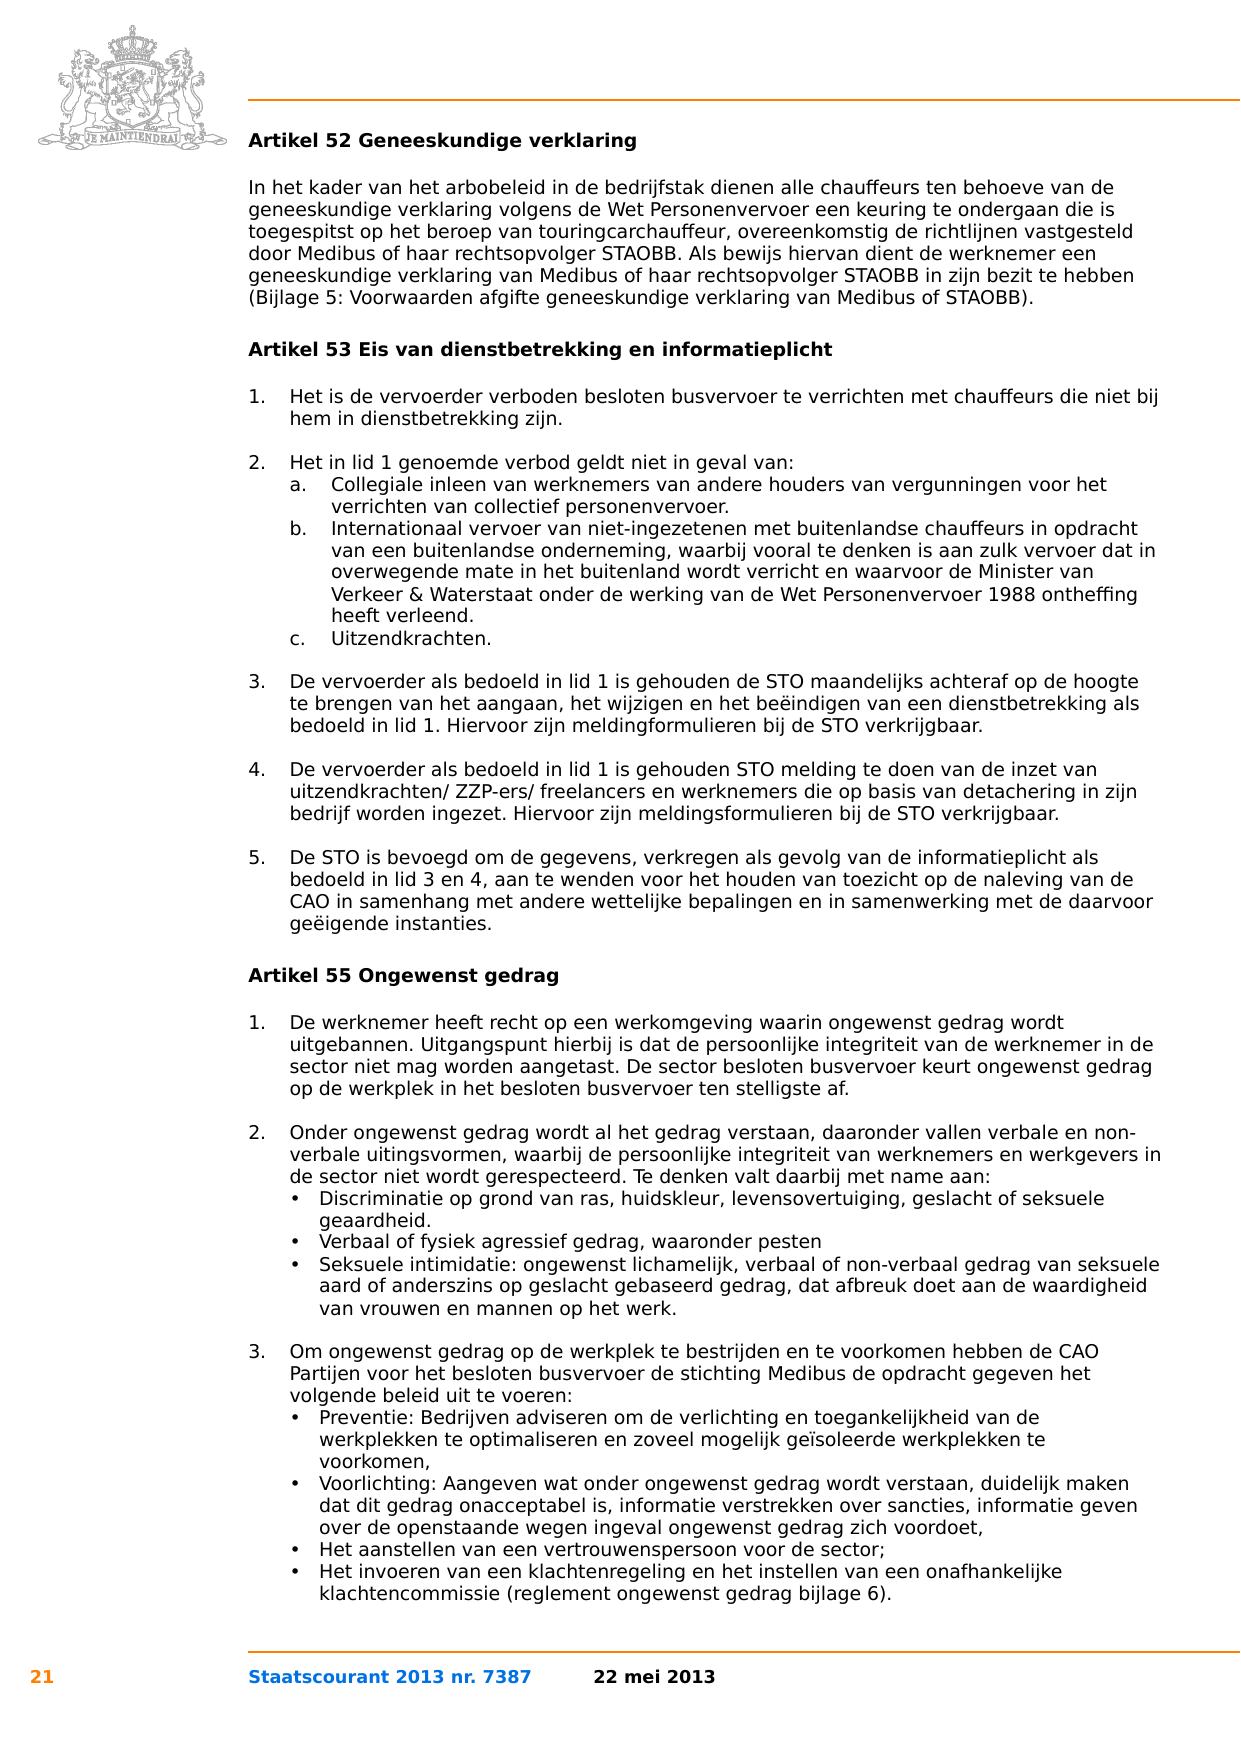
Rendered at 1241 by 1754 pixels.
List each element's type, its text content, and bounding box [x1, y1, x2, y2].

text • Voorlichting: Aangeven wat onder ongewenst gedrag wordt verstaan, duidelijk maken dat dit gedrag onacceptabel is, informatie verstrekken over sancties, informatie geven over de openstaande wegen ingeval ongewenst gedrag zich voordoet, [289, 1473, 1163, 1539]
picture [38, 25, 227, 150]
text In het kader van het arbobeleid in de bedrijfstak dienen alle chauffeurs ten behoeve van de geneeskundige verklaring volgens de Wet Personenvervoer een keuring te ondergaan die is toegespitst op het beroep van touringcarchauffeur, overeenkomstig de richtlijnen vastgesteld door Medibus of haar rechtsopvolger STAOBB. Als bewijs hiervan dient de werknemer een geneeskundige verklaring van Medibus of haar rechtsopvolger STAOBB in zijn bezit te hebben (Bijlage 5: Voorwaarden afgifte geneeskundige verklaring van Medibus of STAOBB). [248, 177, 1163, 309]
text • Het invoeren van een klachtenregeling en het instellen van een onafhankelijke klachtencommissie (reglement ongewenst gedrag bijlage 6). [289, 1561, 1163, 1605]
text b. Internationaal vervoer van niet-ingezetenen met buitenlandse chauffeurs in opdracht van een buitenlandse onderneming, waarbij vooral te denken is aan zulk vervoer dat in overwegende mate in het buitenland wordt verricht en waarvoor de Minister van Verkeer & Waterstaat onder de werking van de Wet Personenvervoer 1988 ontheffing heeft verleend. [289, 517, 1163, 627]
text • Het aanstellen van een vertrouwenspersoon voor de sector; [289, 1539, 1163, 1561]
text 1. Het is de vervoerder verboden besloten busvervoer te verrichten met chauffeurs die niet bij hem in dienstbetrekking zijn. [248, 386, 1163, 430]
subtitle Artikel 53 Eis van dienstbetrekking en informatieplicht [248, 339, 1163, 361]
text 2. Onder ongewenst gedrag wordt al het gedrag verstaan, daaronder vallen verbale en non-verbale uitingsvormen, waarbij de persoonlijke integriteit van werknemers en werkgevers in de sector niet wordt gerespecteerd. Te denken valt daarbij met name aan: [248, 1122, 1163, 1187]
subtitle Artikel 55 Ongewenst gedrag [248, 965, 1163, 987]
subtitle Artikel 52 Geneeskundige verklaring [248, 130, 1163, 152]
text c. Uitzendkrachten. [289, 627, 1163, 649]
text • Preventie: Bedrijven adviseren om de verlichting en toegankelijkheid van de werkplekken te optimaliseren en zoveel mogelijk geïsoleerde werkplekken te voorkomen, [289, 1407, 1163, 1473]
text 3. De vervoerder als bedoeld in lid 1 is gehouden de STO maandelijks achteraf op de hoogte te brengen van het aangaan, het wijzigen en het beëindigen van een dienstbetrekking als bedoeld in lid 1. Hiervoor zijn meldingformulieren bij de STO verkrijgbaar. [248, 671, 1163, 737]
text 4. De vervoerder als bedoeld in lid 1 is gehouden STO melding te doen van de inzet van uitzendkrachten/ ZZP-ers/ freelancers en werknemers die op basis van detachering in zijn bedrijf worden ingezet. Hiervoor zijn meldingsformulieren bij de STO verkrijgbaar. [248, 759, 1163, 825]
text 1. De werknemer heeft recht op een werkomgeving waarin ongewenst gedrag wordt uitgebannen. Uitgangspunt hierbij is dat de persoonlijke integriteit van de werknemer in de sector niet mag worden aangetast. De sector besloten busvervoer keurt ongewenst gedrag op de werkplek in het besloten busvervoer ten stelligste af. [248, 1012, 1163, 1100]
text 2. Het in lid 1 genoemde verbod geldt niet in geval van: [248, 452, 1163, 473]
text • Verbaal of fysiek agressief gedrag, waaronder pesten [289, 1231, 1163, 1253]
text 5. De STO is bevoegd om de gegevens, verkregen als gevolg van de informatieplicht als bedoeld in lid 3 en 4, aan te wenden voor het houden van toezicht op de naleving van de CAO in samenhang met andere wettelijke bepalingen en in samenwerking met de daarvoor geëigende instanties. [248, 847, 1163, 935]
text 3. Om ongewenst gedrag op de werkplek te bestrijden en te voorkomen hebben de CAO Partijen voor het besloten busvervoer de stichting Medibus de opdracht gegeven het volgende beleid uit te voeren: [248, 1341, 1163, 1407]
text • Seksuele intimidatie: ongewenst lichamelijk, verbaal of non-verbaal gedrag van seksuele aard of anderszins op geslacht gebaseerd gedrag, dat afbreuk doet aan de waardigheid van vrouwen en mannen op het werk. [289, 1253, 1163, 1319]
text • Discriminatie op grond van ras, huidskleur, levensovertuiging, geslacht of seksuele geaardheid. [289, 1187, 1163, 1231]
text a. Collegiale inleen van werknemers van andere houders van vergunningen voor het verrichten van collectief personenvervoer. [289, 473, 1163, 517]
